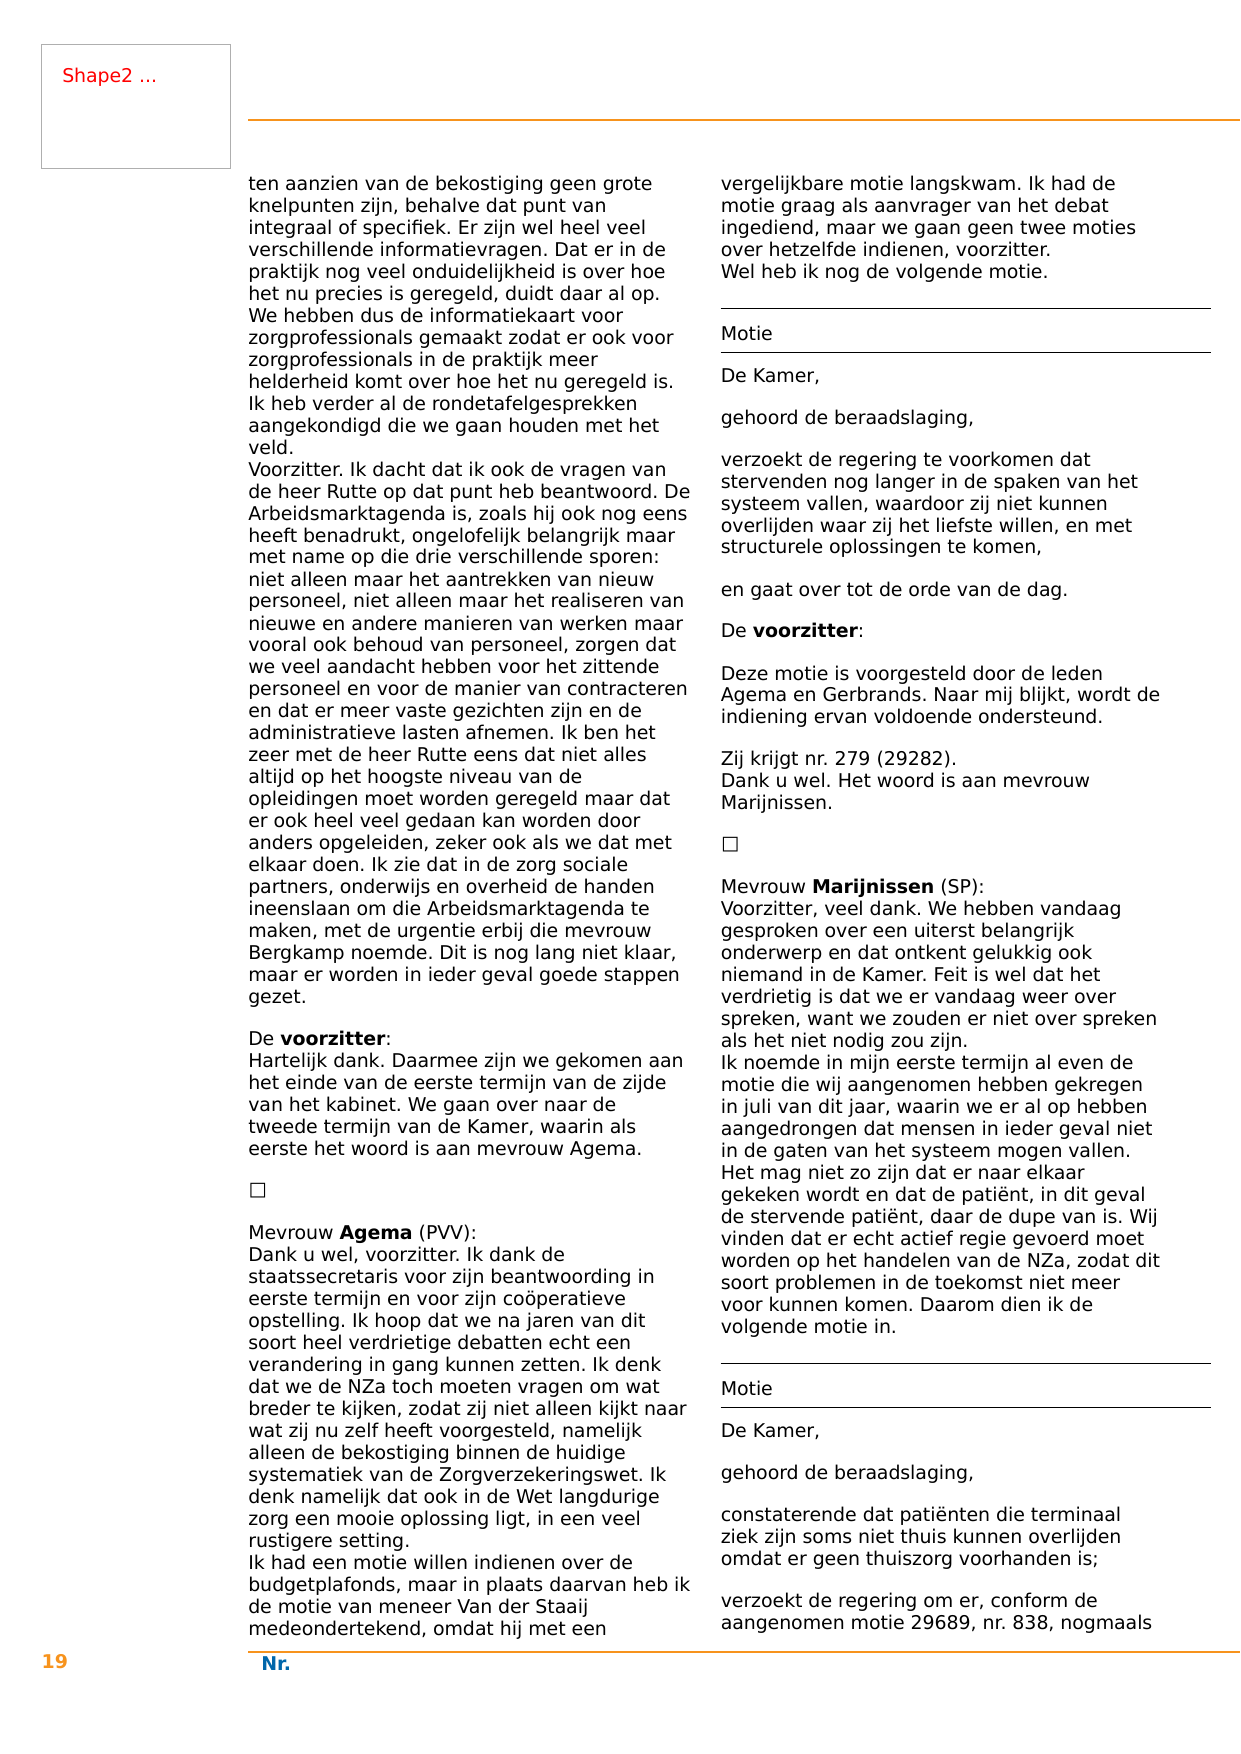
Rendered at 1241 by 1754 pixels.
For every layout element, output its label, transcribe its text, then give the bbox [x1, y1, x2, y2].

text ⬜ [721, 834, 1163, 856]
text Ik noemde in mijn eerste termijn al even de motie die wij aangenomen hebben gekregen in juli van dit jaar, waarin we er al op hebben aangedrongen dat mensen in ieder geval niet in de gaten van het systeem mogen vallen. Het mag niet zo zijn dat er naar elkaar gekeken wordt en dat de patiënt, in dit geval de stervende patiënt, daar de dupe van is. Wij vinden dat er echt actief regie gevoerd moet worden op het handelen van de NZa, zodat dit soort problemen in de toekomst niet meer voor kunnen komen. Daarom dien ik de volgende motie in. [721, 1052, 1163, 1338]
text Zij krijgt nr. 279 (29282). [721, 748, 1163, 770]
text Dank u wel, voorzitter. Ik dank de staatssecretaris voor zijn beantwoording in eerste termijn en voor zijn coöperatieve opstelling. Ik hoop dat we na jaren van dit soort heel verdrietige debatten echt een verandering in gang kunnen zetten. Ik denk dat we de NZa toch moeten vragen om wat breder te kijken, zodat zij niet alleen kijkt naar wat zij nu zelf heeft voorgesteld, namelijk alleen de bekostiging binnen de huidige systematiek van de Zorgverzekeringswet. Ik denk namelijk dat ook in de Wet langdurige zorg een mooie oplossing ligt, in een veel rustigere setting. [248, 1244, 691, 1552]
text Hartelijk dank. Daarmee zijn we gekomen aan het einde van de eerste termijn van de zijde van het kabinet. We gaan over naar de tweede termijn van de Kamer, waarin als eerste het woord is aan mevrouw Agema. [248, 1050, 691, 1160]
text De Kamer, [721, 364, 1163, 387]
text Wel heb ik nog de volgende motie. [721, 261, 1163, 283]
text Dank u wel. Het woord is aan mevrouw Marijnissen. [721, 770, 1163, 814]
text Voorzitter. Ik dacht dat ik ook de vragen van de heer Rutte op dat punt heb beantwoord. De Arbeidsmarktagenda is, zoals hij ook nog eens heeft benadrukt, ongelofelijk belangrijk maar met name op die drie verschillende sporen: niet alleen maar het aantrekken van nieuw personeel, niet alleen maar het realiseren van nieuwe en andere manieren van werken maar vooral ook behoud van personeel, zorgen dat we veel aandacht hebben voor het zittende personeel en voor de manier van contracteren en dat er meer vaste gezichten zijn en de administratieve lasten afnemen. Ik ben het zeer met de heer Rutte eens dat niet alles altijd op het hoogste niveau van de opleidingen moet worden geregeld maar dat er ook heel veel gedaan kan worden door anders opgeleiden, zeker ook als we dat met elkaar doen. Ik zie dat in de zorg sociale partners, onderwijs en overheid de handen ineenslaan om die Arbeidsmarktagenda te maken, met de urgentie erbij die mevrouw Bergkamp noemde. Dit is nog lang niet klaar, maar er worden in ieder geval goede stappen gezet. [248, 458, 691, 1008]
text gehoord de beraadslaging, [721, 407, 1163, 428]
text ten aanzien van de bekostiging geen grote knelpunten zijn, behalve dat punt van integraal of specifiek. Er zijn wel heel veel verschillende informatievragen. Dat er in de praktijk nog veel onduidelijkheid is over hoe het nu precies is geregeld, duidt daar al op. We hebben dus de informatiekaart voor zorgprofessionals gemaakt zodat er ook voor zorgprofessionals in de praktijk meer helderheid komt over hoe het nu geregeld is. Ik heb verder al de rondetafelgesprekken aangekondigd die we gaan houden met het veld. [248, 173, 691, 458]
text Motie [721, 323, 1163, 344]
text vergelijkbare motie langskwam. Ik had de motie graag als aanvrager van het debat ingediend, maar we gaan geen twee moties over hetzelfde indienen, voorzitter. [721, 173, 1163, 261]
text Voorzitter, veel dank. We hebben vandaag gesproken over een uiterst belangrijk onderwerp en dat ontkent gelukkig ook niemand in de Kamer. Feit is wel dat het verdrietig is dat we er vandaag weer over spreken, want we zouden er niet over spreken als het niet nodig zou zijn. [721, 898, 1163, 1052]
text De voorzitter: [721, 620, 1163, 642]
text De Kamer, [721, 1420, 1163, 1442]
text Deze motie is voorgesteld door de leden Agema en Gerbrands. Naar mij blijkt, wordt de indiening ervan voldoende ondersteund. [721, 662, 1163, 728]
text Mevrouw Agema (PVV): [248, 1222, 691, 1244]
text Mevrouw Marijnissen (SP): [721, 876, 1163, 898]
text constaterende dat patiënten die terminaal ziek zijn soms niet thuis kunnen overlijden omdat er geen thuiszorg voorhanden is; [721, 1504, 1163, 1569]
text De voorzitter: [248, 1028, 691, 1050]
text en gaat over tot de orde van de dag. [721, 578, 1163, 600]
text verzoekt de regering te voorkomen dat stervenden nog langer in de spaken van het systeem vallen, waardoor zij niet kunnen overlijden waar zij het liefste willen, en met structurele oplossingen te komen, [721, 448, 1163, 558]
text gehoord de beraadslaging, [721, 1462, 1163, 1484]
text verzoekt de regering om er, conform de aangenomen motie 29689, nr. 838, nogmaals [721, 1589, 1163, 1633]
text Ik had een motie willen indienen over de budgetplafonds, maar in plaats daarvan heb ik de motie van meneer Van der Staaij medeondertekend, omdat hij met een [248, 1552, 691, 1639]
text ⬜ [248, 1180, 691, 1202]
text Motie [721, 1378, 1163, 1400]
